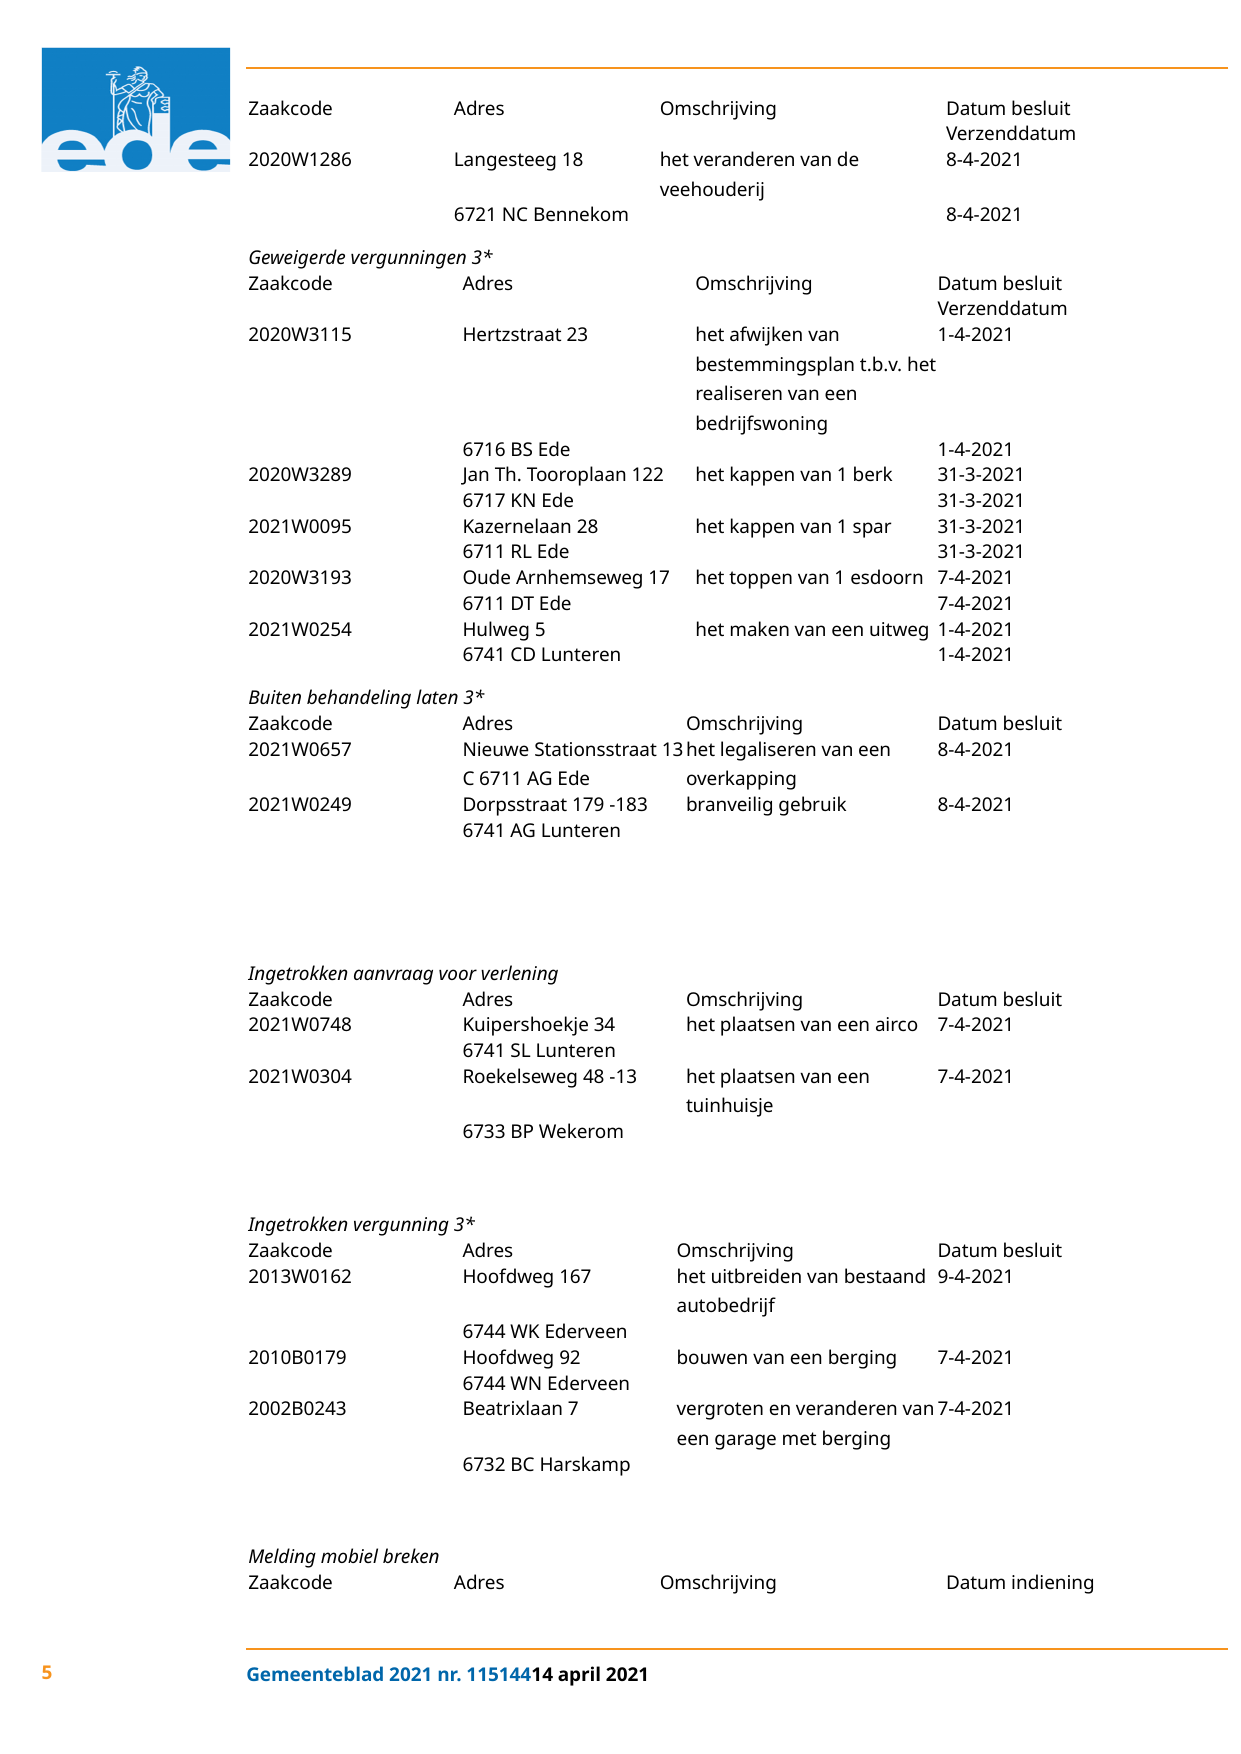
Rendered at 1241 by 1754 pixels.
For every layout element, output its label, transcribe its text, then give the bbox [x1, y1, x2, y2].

table_cell [248, 436, 462, 462]
table_cell 6744 WK Ederveen [462, 1318, 676, 1344]
table_cell het maken van een uitweg [695, 616, 937, 642]
table_cell 6741 SL Lunteren [462, 1038, 686, 1063]
table_cell 7-4-2021 [937, 1063, 1152, 1118]
table_cell het plaatsen van een airco [686, 1012, 937, 1037]
table_header Datum indiening [946, 1570, 1152, 1595]
table_header Omschrijving [660, 95, 946, 121]
table_cell [248, 1451, 462, 1476]
table_cell 6717 KN Ede [462, 487, 695, 513]
table_cell 6741 CD Lunteren [462, 642, 695, 667]
table_cell Hoofdweg 92 [462, 1344, 676, 1370]
table_cell [695, 590, 937, 616]
table_cell 2010B0179 [248, 1344, 462, 1370]
table_cell Nieuwe Stationsstraat 13 C 6711 AG Ede [462, 736, 686, 791]
table_header Omschrijving [660, 1570, 946, 1595]
text Buiten behandeling laten 3* [248, 684, 1152, 710]
table_cell [937, 1451, 1152, 1476]
table_cell 2021W0748 [248, 1012, 462, 1037]
table_cell [248, 487, 462, 513]
table_cell 6732 BC Harskamp [462, 1451, 676, 1476]
table_cell het kappen van 1 berk [695, 462, 937, 487]
table_cell Hulweg 5 [462, 616, 695, 642]
table_cell 2021W0249 [248, 791, 462, 817]
picture [41, 47, 231, 172]
table_header Omschrijving [695, 270, 937, 296]
table_cell [248, 539, 462, 564]
table_cell [695, 436, 937, 462]
table_header Zaakcode [248, 95, 454, 121]
table_cell 1-4-2021 [937, 642, 1152, 667]
text Geweigerde vergunningen 3* [248, 244, 1152, 270]
table_cell 2020W3193 [248, 565, 462, 590]
table_cell [248, 1119, 462, 1144]
table_cell Kazernelaan 28 [462, 513, 695, 539]
table_cell 6744 WN Ederveen [462, 1370, 676, 1395]
table_cell [937, 1119, 1152, 1144]
table_cell [248, 121, 454, 146]
table_cell [686, 1038, 937, 1063]
table_header Zaakcode [248, 710, 462, 736]
table_cell vergroten en veranderen van een garage met berging [676, 1395, 937, 1451]
table_cell [248, 1370, 462, 1395]
table_cell [686, 817, 937, 842]
table_header Zaakcode [248, 986, 462, 1012]
table_cell [937, 1038, 1152, 1063]
table_cell 31-3-2021 [937, 539, 1152, 564]
table_cell het uitbreiden van bestaand autobedrijf [676, 1263, 937, 1318]
table_cell het plaatsen van een tuinhuisje [686, 1063, 937, 1118]
table_cell 31-3-2021 [937, 513, 1152, 539]
table_cell Hertzstraat 23 [462, 321, 695, 436]
table_cell [660, 202, 946, 227]
table_cell Verzenddatum [937, 296, 1152, 321]
table_cell Roekelseweg 48 -13 [462, 1063, 686, 1118]
table_cell 7-4-2021 [937, 1395, 1152, 1451]
table_cell [454, 121, 659, 146]
text Ingetrokken aanvraag voor verlening [248, 960, 1152, 986]
table_cell [676, 1370, 937, 1395]
text Melding mobiel breken [248, 1544, 1152, 1569]
table_cell Kuipershoekje 34 [462, 1012, 686, 1037]
table_cell [248, 1318, 462, 1344]
table_cell [248, 642, 462, 667]
table_cell [695, 539, 937, 564]
table_cell 2021W0304 [248, 1063, 462, 1118]
table_cell [676, 1451, 937, 1476]
table_cell [248, 296, 462, 321]
table_cell 31-3-2021 [937, 462, 1152, 487]
table_header Zaakcode [248, 270, 462, 296]
table_cell 8-4-2021 [937, 791, 1152, 817]
table_cell Hoofdweg 167 [462, 1263, 676, 1318]
table_cell 7-4-2021 [937, 1012, 1152, 1037]
table_cell 2021W0095 [248, 513, 462, 539]
table_cell 31-3-2021 [937, 487, 1152, 513]
table_cell 6716 BS Ede [462, 436, 695, 462]
table_cell 6741 AG Lunteren [462, 817, 686, 842]
table_cell 6733 BP Wekerom [462, 1119, 686, 1144]
table_cell 9-4-2021 [937, 1263, 1152, 1318]
table_cell [695, 487, 937, 513]
table_cell Langesteeg 18 [454, 146, 659, 202]
table_cell 6711 RL Ede [462, 539, 695, 564]
table_cell [248, 1038, 462, 1063]
table_cell 2020W3289 [248, 462, 462, 487]
table_cell 1-4-2021 [937, 616, 1152, 642]
table_cell het legaliseren van een overkapping [686, 736, 937, 791]
table_cell 2013W0162 [248, 1263, 462, 1318]
table_header Adres [462, 710, 686, 736]
table_cell het veranderen van de veehouderij [660, 146, 946, 202]
table_cell 2020W1286 [248, 146, 454, 202]
table_cell [248, 817, 462, 842]
table_cell Beatrixlaan 7 [462, 1395, 676, 1451]
table_cell [937, 817, 1152, 842]
table_header Zaakcode [248, 1237, 462, 1263]
table_header Datum besluit [946, 95, 1152, 121]
table_cell [462, 296, 695, 321]
table_header Adres [462, 1237, 676, 1263]
table_cell Dorpsstraat 179 -183 [462, 791, 686, 817]
table_cell 6711 DT Ede [462, 590, 695, 616]
text Ingetrokken vergunning 3* [248, 1211, 1152, 1237]
table_cell [695, 296, 937, 321]
table_cell 8-4-2021 [937, 736, 1152, 791]
table_header Datum besluit [937, 1237, 1152, 1263]
table_cell 7-4-2021 [937, 590, 1152, 616]
table_cell [248, 590, 462, 616]
table_header Adres [454, 1570, 659, 1595]
table_cell het toppen van 1 esdoorn [695, 565, 937, 590]
table_header Adres [454, 95, 659, 121]
table_header Omschrijving [686, 986, 937, 1012]
table_cell 2002B0243 [248, 1395, 462, 1451]
table_cell [248, 202, 454, 227]
table_cell Verzenddatum [946, 121, 1152, 146]
table_header Zaakcode [248, 1570, 454, 1595]
table_cell het afwijken van bestemmingsplan t.b.v. het realiseren van een bedrijfswoning [695, 321, 937, 436]
table_cell 6721 NC Bennekom [454, 202, 659, 227]
table_cell het kappen van 1 spar [695, 513, 937, 539]
table_header Datum besluit [937, 986, 1152, 1012]
table_cell [660, 121, 946, 146]
table_header Adres [462, 986, 686, 1012]
table_cell 7-4-2021 [937, 1344, 1152, 1370]
table_cell 2020W3115 [248, 321, 462, 436]
table_cell [937, 1370, 1152, 1395]
table_cell 1-4-2021 [937, 321, 1152, 436]
table_header Omschrijving [686, 710, 937, 736]
table_header Omschrijving [676, 1237, 937, 1263]
table_cell Jan Th. Tooroplaan 122 [462, 462, 695, 487]
table_cell Oude Arnhemseweg 17 [462, 565, 695, 590]
table_cell 1-4-2021 [937, 436, 1152, 462]
table_header Adres [462, 270, 695, 296]
table_cell [937, 1318, 1152, 1344]
table_cell [695, 642, 937, 667]
table_cell 2021W0254 [248, 616, 462, 642]
table_cell 8-4-2021 [946, 146, 1152, 202]
table_cell [676, 1318, 937, 1344]
table_cell 8-4-2021 [946, 202, 1152, 227]
table_cell 7-4-2021 [937, 565, 1152, 590]
table_header Datum besluit [937, 710, 1152, 736]
table_cell [686, 1119, 937, 1144]
table_cell 2021W0657 [248, 736, 462, 791]
table_header Datum besluit [937, 270, 1152, 296]
table_cell branveilig gebruik [686, 791, 937, 817]
table_cell bouwen van een berging [676, 1344, 937, 1370]
